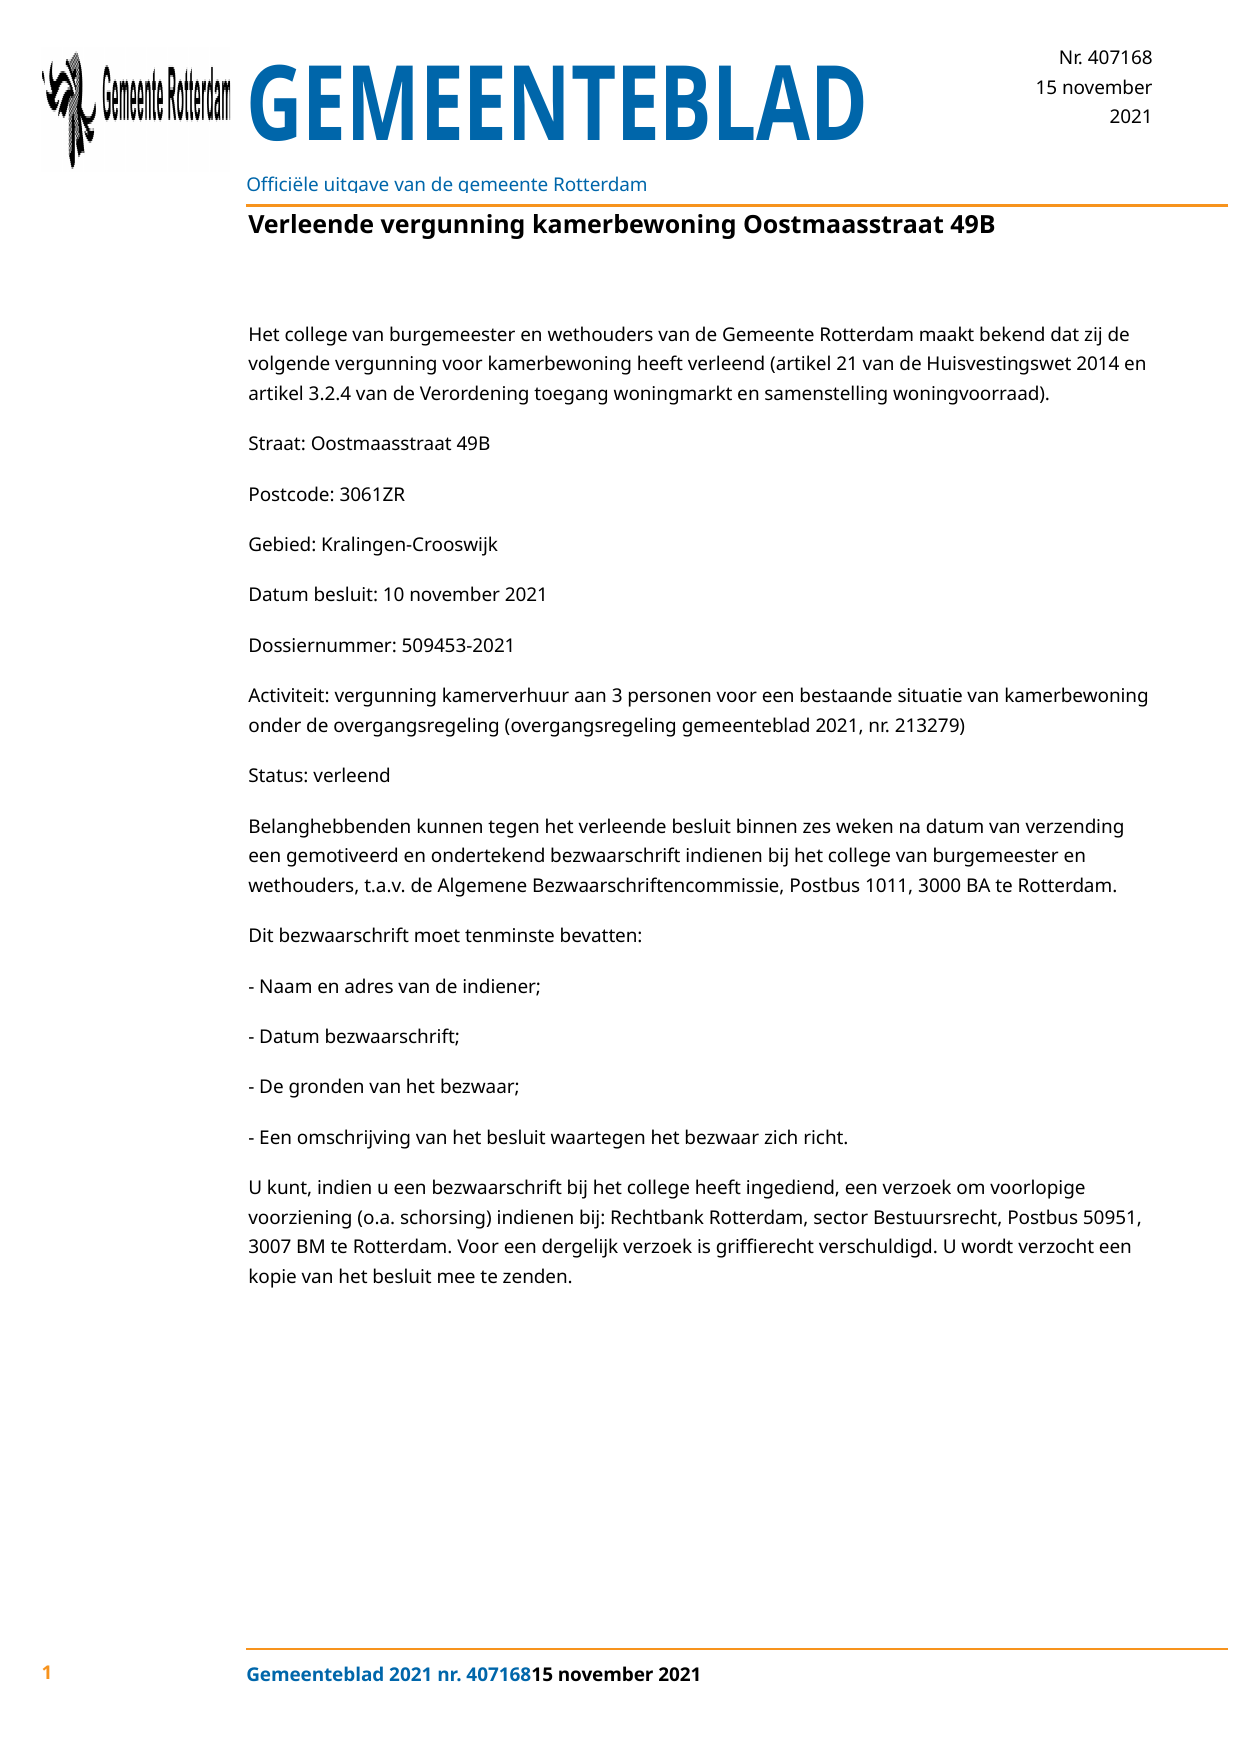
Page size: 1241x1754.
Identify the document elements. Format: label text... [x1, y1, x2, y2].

picture [41, 47, 231, 172]
text Gebied: Kralingen-Crooswijk [248, 531, 1152, 557]
text - Datum bezwaarschrift; [248, 1023, 1152, 1049]
text - De gronden van het bezwaar; [248, 1074, 1152, 1099]
text - Een omschrijving van het besluit waartegen het bezwaar zich richt. [248, 1124, 1152, 1150]
text U kunt, indien u een bezwaarschrift bij het college heeft ingediend, een verzoek om voorlopige voorziening (o.a. schorsing) indienen bij: Rechtbank Rotterdam, sector Bestuursrecht, Postbus 50951, 3007 BM te Rotterdam. Voor een dergelijk verzoek is griffierecht verschuldigd. U wordt verzocht een kopie van het besluit mee te zenden. [248, 1174, 1152, 1289]
text Activiteit: vergunning kamerverhuur aan 3 personen voor een bestaande situatie van kamerbewoning onder de overgangsregeling (overgangsregeling gemeenteblad 2021, nr. 213279) [248, 682, 1152, 738]
text Dit bezwaarschrift moet tenminste bevatten: [248, 922, 1152, 948]
text Belanghebbenden kunnen tegen het verleende besluit binnen zes weken na datum van verzending een gemotiveerd en ondertekend bezwaarschrift indienen bij het college van burgemeester en wethouders, t.a.v. de Algemene Bezwaarschriftencommissie, Postbus 1011, 3000 BA te Rotterdam. [248, 813, 1152, 898]
text Dossiernummer: 509453-2021 [248, 632, 1152, 658]
text Straat: Oostmaasstraat 49B [248, 430, 1152, 456]
text Status: verleend [248, 762, 1152, 788]
text Verleende vergunning kamerbewoning Oostmaasstraat 49B [248, 207, 1152, 241]
text Datum besluit: 10 november 2021 [248, 582, 1152, 607]
text Het college van burgemeester en wethouders van de Gemeente Rotterdam maakt bekend dat zij de volgende vergunning voor kamerbewoning heeft verleend (artikel 21 van de Huisvestingswet 2014 en artikel 3.2.4 van de Verordening toegang woningmarkt en samenstelling woningvoorraad). [248, 321, 1152, 406]
text Postcode: 3061ZR [248, 481, 1152, 506]
text - Naam en adres van de indiener; [248, 973, 1152, 998]
